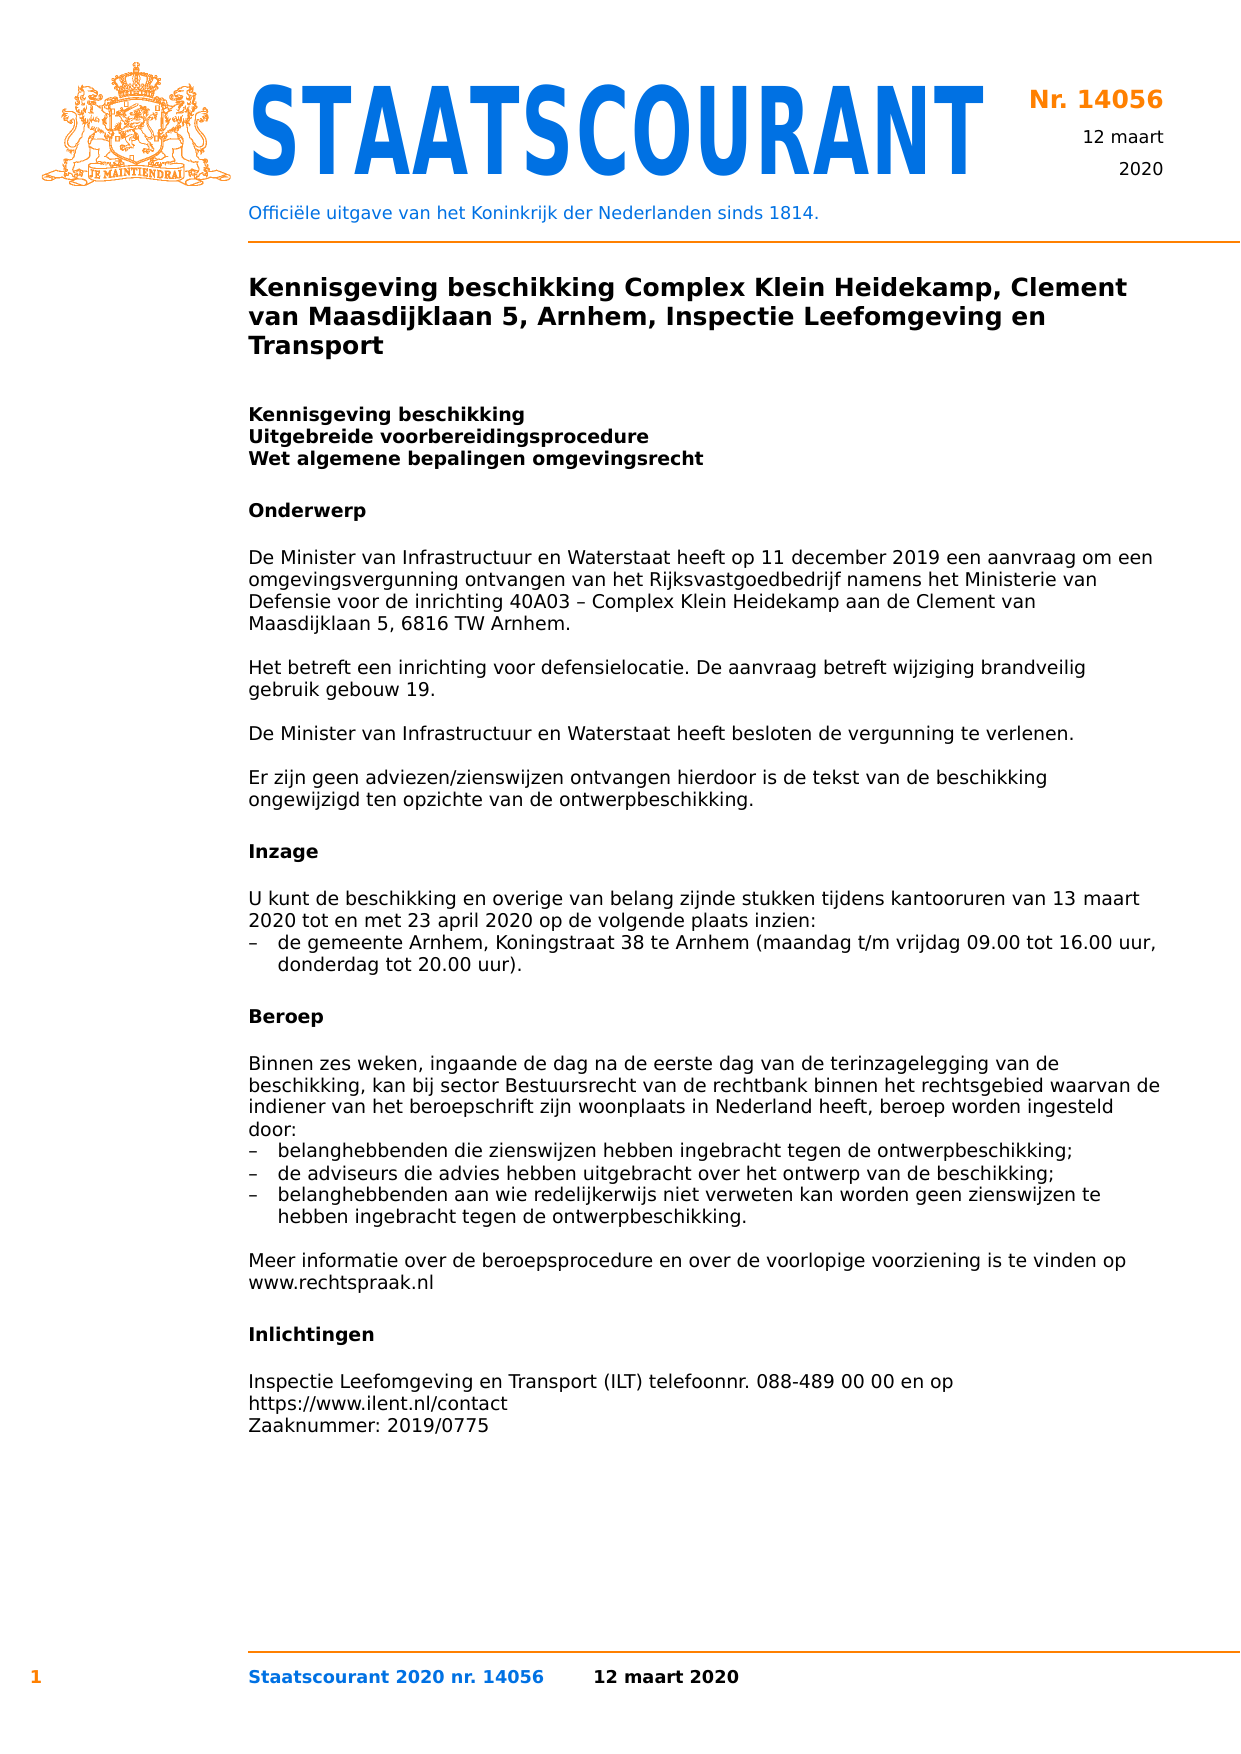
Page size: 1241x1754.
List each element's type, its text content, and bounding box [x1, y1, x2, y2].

text Uitgebreide voorbereidingsprocedure [248, 426, 1163, 448]
text Inspectie Leefomgeving en Transport (ILT) telefoonnr. 088-489 00 00 en op https://www.ilent.nl/contact [248, 1371, 1163, 1415]
text De Minister van Infrastructuur en Waterstaat heeft op 11 december 2019 een aanvraag om een omgevingsvergunning ontvangen van het Rijksvastgoedbedrijf namens het Ministerie van Defensie voor de inrichting 40A03 – Complex Klein Heidekamp aan de Clement van Maasdijklaan 5, 6816 TW Arnhem. [248, 547, 1163, 635]
table_header Nr. 14056 [998, 62, 1240, 121]
table_header [25, 62, 248, 241]
table_cell 12 maart [998, 121, 1240, 153]
text Er zijn geen adviezen/zienswijzen ontvangen hierdoor is de tekst van de beschikking ongewijzigd ten opzichte van de ontwerpbeschikking. [248, 767, 1163, 811]
text Het betreft een inrichting voor defensielocatie. De aanvraag betreft wijziging brandveilig gebruik gebouw 19. [248, 657, 1163, 701]
text De Minister van Infrastructuur en Waterstaat heeft besloten de vergunning te verlenen. [248, 723, 1163, 745]
table_cell Officiële uitgave van het Koninkrijk der Nederlanden sinds 1814. [248, 203, 1240, 241]
subtitle Beroep [248, 1006, 1163, 1027]
text Wet algemene bepalingen omgevingsrecht [248, 448, 1163, 470]
text – belanghebbenden die zienswijzen hebben ingebracht tegen de ontwerpbeschikking; [248, 1140, 1163, 1162]
text Kennisgeving beschikking [248, 404, 1163, 426]
table_cell 2020 [998, 153, 1240, 203]
text Zaaknummer: 2019/0775 [248, 1415, 1163, 1437]
text – de adviseurs die advies hebben uitgebracht over het ontwerp van de beschikking; [248, 1162, 1163, 1184]
table_header STAATSCOURANT [248, 62, 998, 203]
subtitle Inzage [248, 841, 1163, 863]
text U kunt de beschikking en overige van belang zijnde stukken tijdens kantooruren van 13 maart 2020 tot en met 23 april 2020 op de volgende plaats inzien: [248, 888, 1163, 932]
text Meer informatie over de beroepsprocedure en over de voorlopige voorziening is te vinden op www.rechtspraak.nl [248, 1250, 1163, 1294]
subtitle Inlichtingen [248, 1324, 1163, 1346]
text Binnen zes weken, ingaande de dag na de eerste dag van de terinzagelegging van de beschikking, kan bij sector Bestuursrecht van de rechtbank binnen het rechtsgebied waarvan de indiener van het beroepschrift zijn woonplaats in Nederland heeft, beroep worden ingesteld door: [248, 1052, 1163, 1140]
text – de gemeente Arnhem, Koningstraat 38 te Arnhem (maandag t/m vrijdag 09.00 tot 16.00 uur, donderdag tot 20.00 uur). [248, 932, 1163, 976]
subtitle Kennisgeving beschikking Complex Klein Heidekamp, Clement van Maasdijklaan 5, Arnhem, Inspectie Leefomgeving en Transport [248, 273, 1163, 361]
text – belanghebbenden aan wie redelijkerwijs niet verweten kan worden geen zienswijzen te hebben ingebracht tegen de ontwerpbeschikking. [248, 1184, 1163, 1228]
subtitle Onderwerp [248, 500, 1163, 522]
picture [41, 62, 231, 186]
